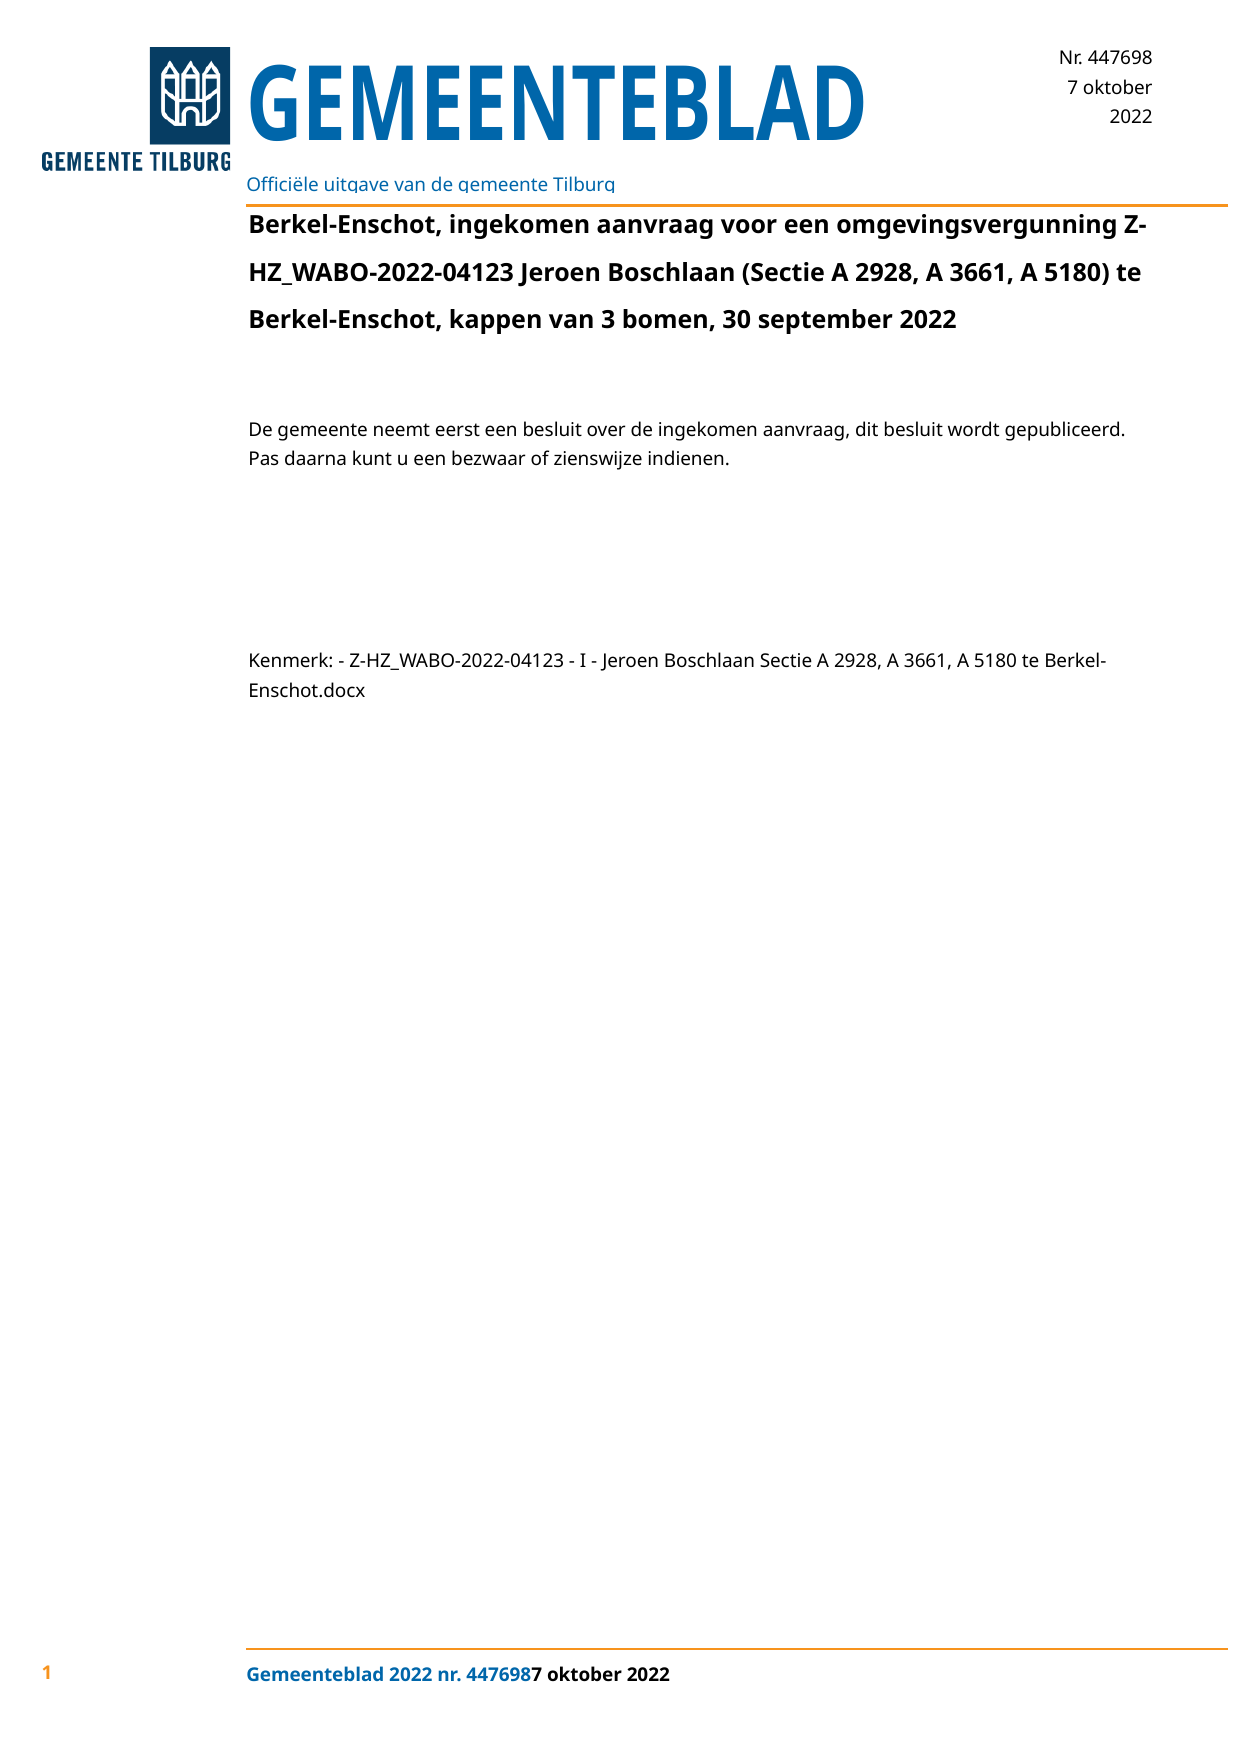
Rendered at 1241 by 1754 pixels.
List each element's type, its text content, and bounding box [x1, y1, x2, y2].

text Kenmerk: - Z-HZ_WABO-2022-04123 - I - Jeroen Boschlaan Sectie A 2928, A 3661, A 5180 te Berkel-Enschot.docx [248, 647, 1152, 702]
text Berkel-Enschot, ingekomen aanvraag voor een omgevingsvergunning Z-HZ_WABO-2022-04123 Jeroen Boschlaan (Sectie A 2928, A 3661, A 5180) te Berkel-Enschot, kappen van 3 bomen, 30 september 2022 [248, 207, 1152, 336]
text De gemeente neemt eerst een besluit over de ingekomen aanvraag, dit besluit wordt gepubliceerd. Pas daarna kunt u een bezwaar of zienswijze indienen. [248, 416, 1152, 471]
picture [41, 47, 231, 172]
